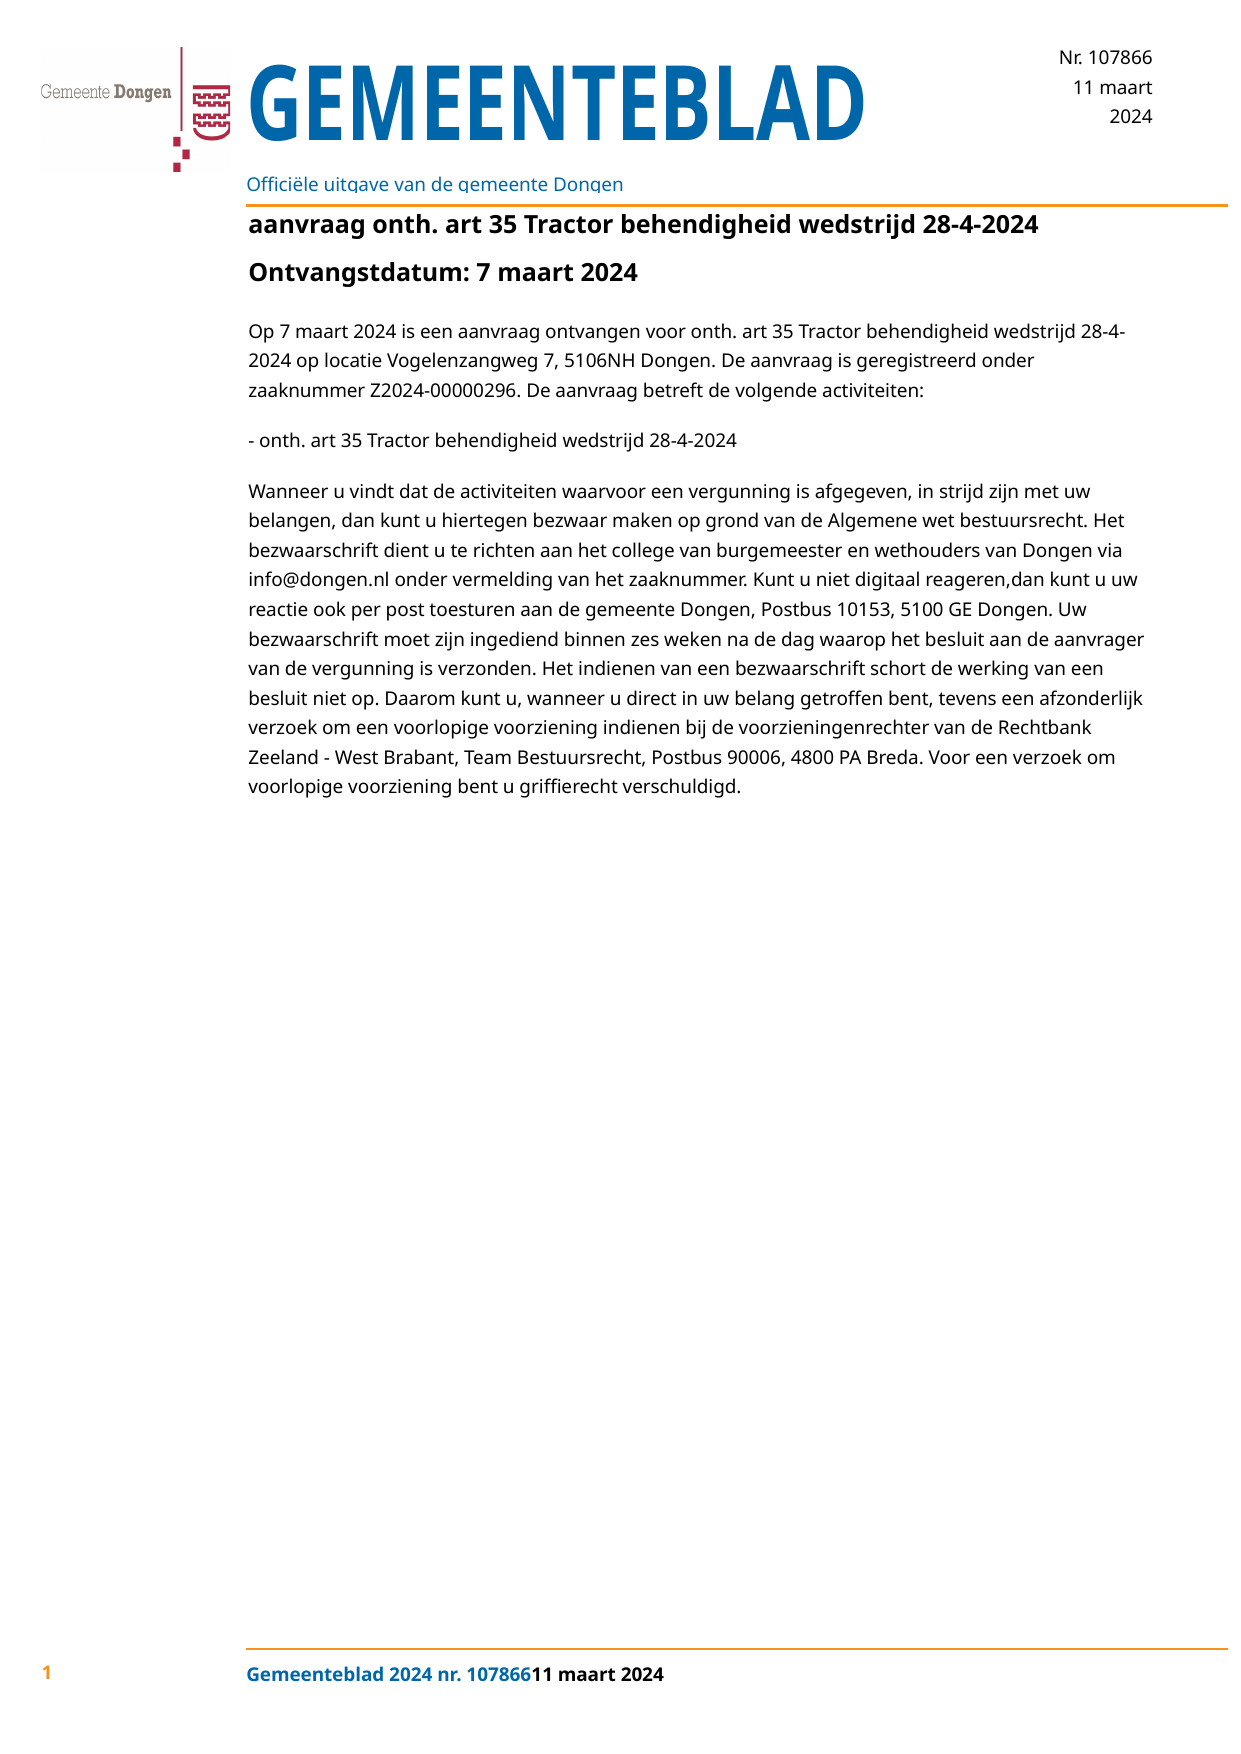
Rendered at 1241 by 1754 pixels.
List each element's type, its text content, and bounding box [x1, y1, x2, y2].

text aanvraag onth. art 35 Tractor behendigheid wedstrijd 28-4-2024 Ontvangstdatum: 7 maart 2024 [248, 207, 1152, 288]
text Wanneer u vindt dat de activiteiten waarvoor een vergunning is afgegeven, in strijd zijn met uw belangen, dan kunt u hiertegen bezwaar maken op grond van de Algemene wet bestuursrecht. Het bezwaarschrift dient u te richten aan het college van burgemeester en wethouders van Dongen via info@dongen.nl onder vermelding van het zaaknummer. Kunt u niet digitaal reageren,dan kunt u uw reactie ook per post toesturen aan de gemeente Dongen, Postbus 10153, 5100 GE Dongen. Uw bezwaarschrift moet zijn ingediend binnen zes weken na de dag waarop het besluit aan de aanvrager van de vergunning is verzonden. Het indienen van een bezwaarschrift schort de werking van een besluit niet op. Daarom kunt u, wanneer u direct in uw belang getroffen bent, tevens een afzonderlijk verzoek om een voorlopige voorziening indienen bij de voorzieningenrechter van de Rechtbank Zeeland - West Brabant, Team Bestuursrecht, Postbus 90006, 4800 PA Breda. Voor een verzoek om voorlopige voorziening bent u griffierecht verschuldigd. [248, 478, 1152, 799]
text - onth. art 35 Tractor behendigheid wedstrijd 28-4-2024 [248, 427, 1152, 453]
text Op 7 maart 2024 is een aanvraag ontvangen voor onth. art 35 Tractor behendigheid wedstrijd 28-4-2024 op locatie Vogelenzangweg 7, 5106NH Dongen. De aanvraag is geregistreerd onder zaaknummer Z2024-00000296. De aanvraag betreft de volgende activiteiten: [248, 318, 1152, 403]
picture [41, 47, 231, 172]
